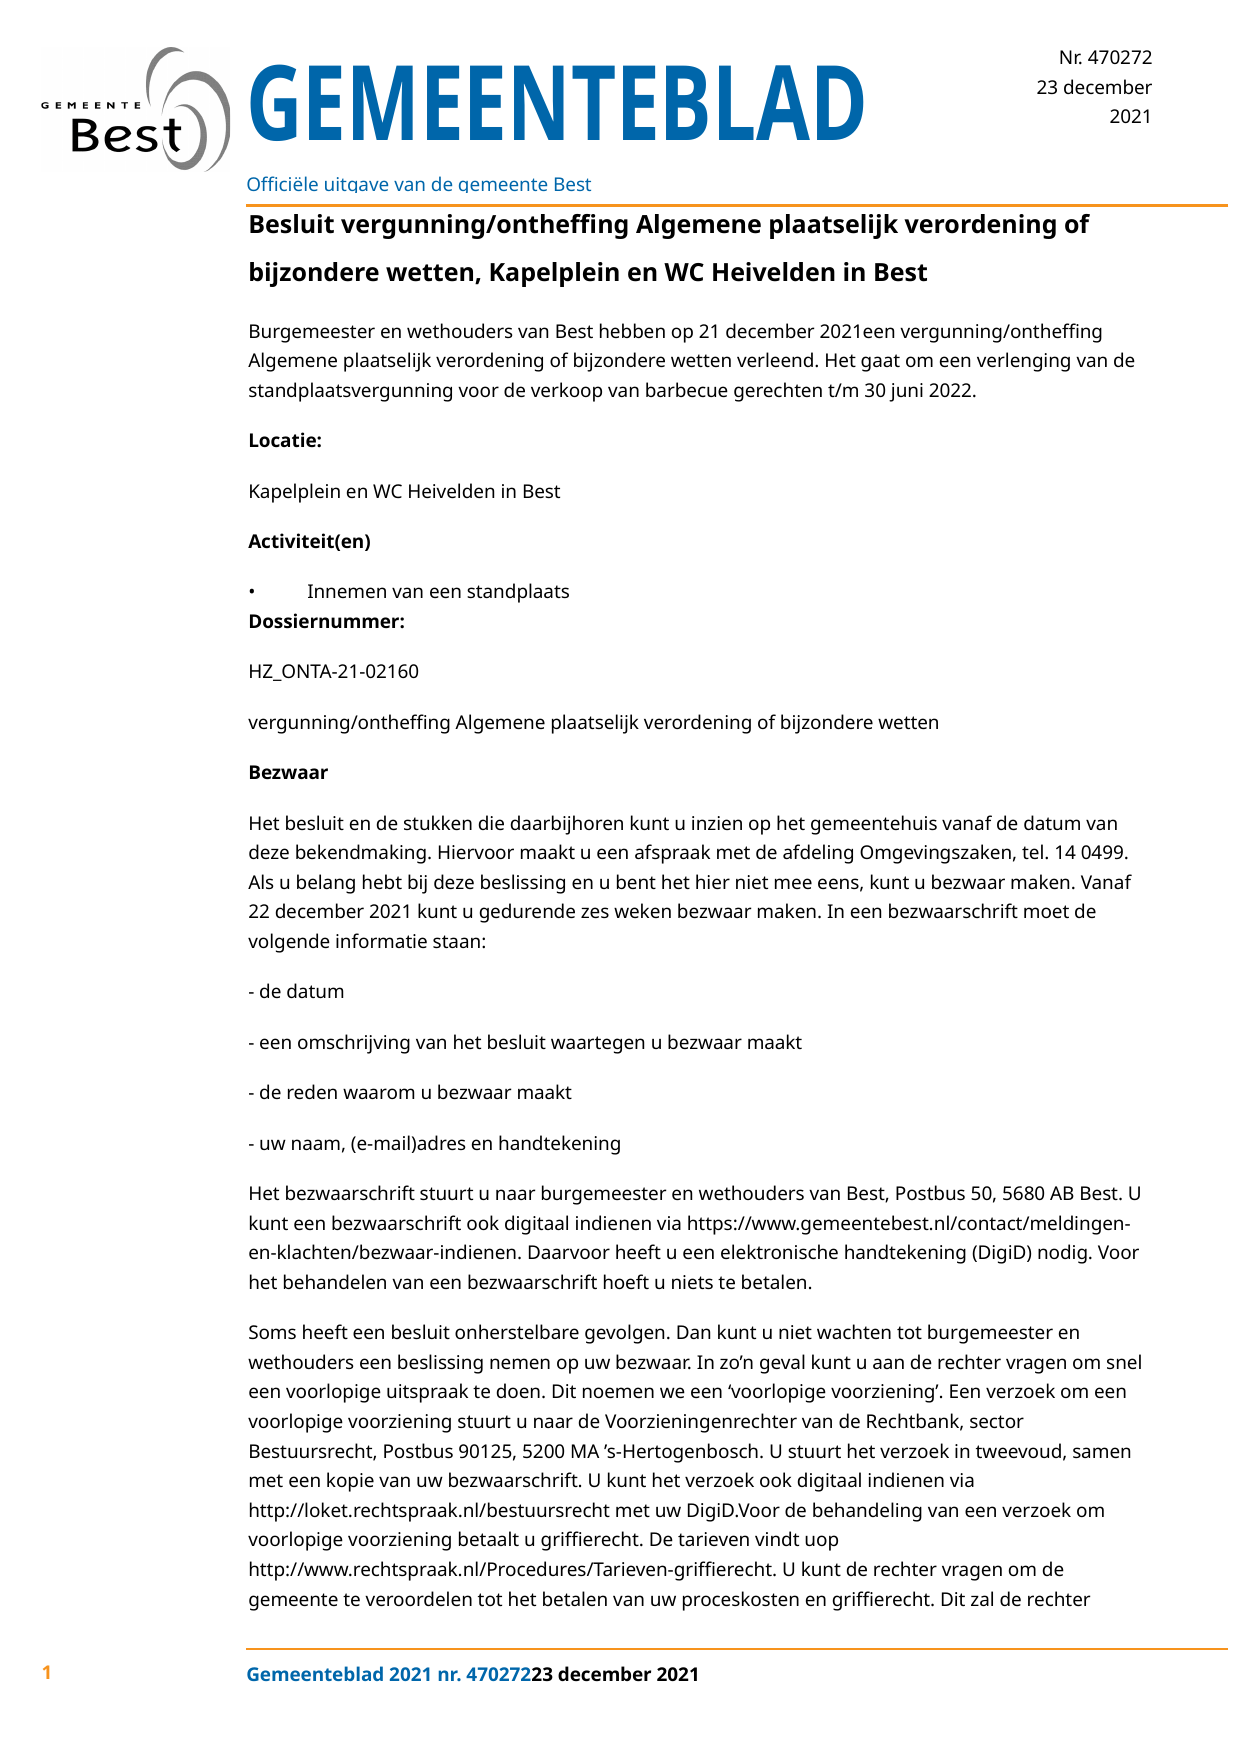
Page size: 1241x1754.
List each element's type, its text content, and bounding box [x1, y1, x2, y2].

text Activiteit(en) [248, 528, 1152, 554]
text Burgemeester en wethouders van Best hebben op 21 december 2021een vergunning/ontheffing Algemene plaatselijk verordening of bijzondere wetten verleend. Het gaat om een verlenging van de standplaatsvergunning voor de verkoop van barbecue gerechten t/m 30 juni 2022. [248, 318, 1152, 403]
text Kapelplein en WC Heivelden in Best [248, 478, 1152, 504]
text Bezwaar [248, 759, 1152, 785]
text - de datum [248, 979, 1152, 1004]
text Besluit vergunning/ontheffing Algemene plaatselijk verordening of bijzondere wetten, Kapelplein en WC Heivelden in Best [248, 207, 1152, 288]
text - de reden waarom u bezwaar maakt [248, 1079, 1152, 1105]
text - uw naam, (e-mail)adres en handtekening [248, 1130, 1152, 1156]
list Innemen van een standplaats [248, 579, 1152, 604]
text HZ_ONTA-21-02160 [248, 659, 1152, 684]
picture [41, 47, 231, 172]
text Dossiernummer: [248, 608, 1152, 634]
text Locatie: [248, 427, 1152, 453]
text Het bezwaarschrift stuurt u naar burgemeester en wethouders van Best, Postbus 50, 5680 AB Best. U kunt een bezwaarschrift ook digitaal indienen via https://www.gemeentebest.nl/contact/meldingen-en-klachten/bezwaar-indienen. Daarvoor heeft u een elektronische handtekening (DigiD) nodig. Voor het behandelen van een bezwaarschrift hoeft u niets te betalen. [248, 1180, 1152, 1295]
text - een omschrijving van het besluit waartegen u bezwaar maakt [248, 1029, 1152, 1055]
text Het besluit en de stukken die daarbijhoren kunt u inzien op het gemeentehuis vanaf de datum van deze bekendmaking. Hiervoor maakt u een afspraak met de afdeling Omgevingszaken, tel. 14 0499. Als u belang hebt bij deze beslissing en u bent het hier niet mee eens, kunt u bezwaar maken. Vanaf 22 december 2021 kunt u gedurende zes weken bezwaar maken. In een bezwaarschrift moet de volgende informatie staan: [248, 810, 1152, 954]
text vergunning/ontheffing Algemene plaatselijk verordening of bijzondere wetten [248, 709, 1152, 735]
text Soms heeft een besluit onherstelbare gevolgen. Dan kunt u niet wachten tot burgemeester en wethouders een beslissing nemen op uw bezwaar. In zo’n geval kunt u aan de rechter vragen om snel een voorlopige uitspraak te doen. Dit noemen we een ‘voorlopige voorziening’. Een verzoek om een voorlopige voorziening stuurt u naar de Voorzieningenrechter van de Rechtbank, sector Bestuursrecht, Postbus 90125, 5200 MA ’s-Hertogenbosch. U stuurt het verzoek in tweevoud, samen met een kopie van uw bezwaarschrift. U kunt het verzoek ook digitaal indienen via http://loket.rechtspraak.nl/bestuursrecht met uw DigiD.Voor de behandeling van een verzoek om voorlopige voorziening betaalt u griffierecht. De tarieven vindt uop http://www.rechtspraak.nl/Procedures/Tarieven-griffierecht. U kunt de rechter vragen om de gemeente te veroordelen tot het betalen van uw proceskosten en griffierecht. Dit zal de rechter [248, 1319, 1152, 1612]
